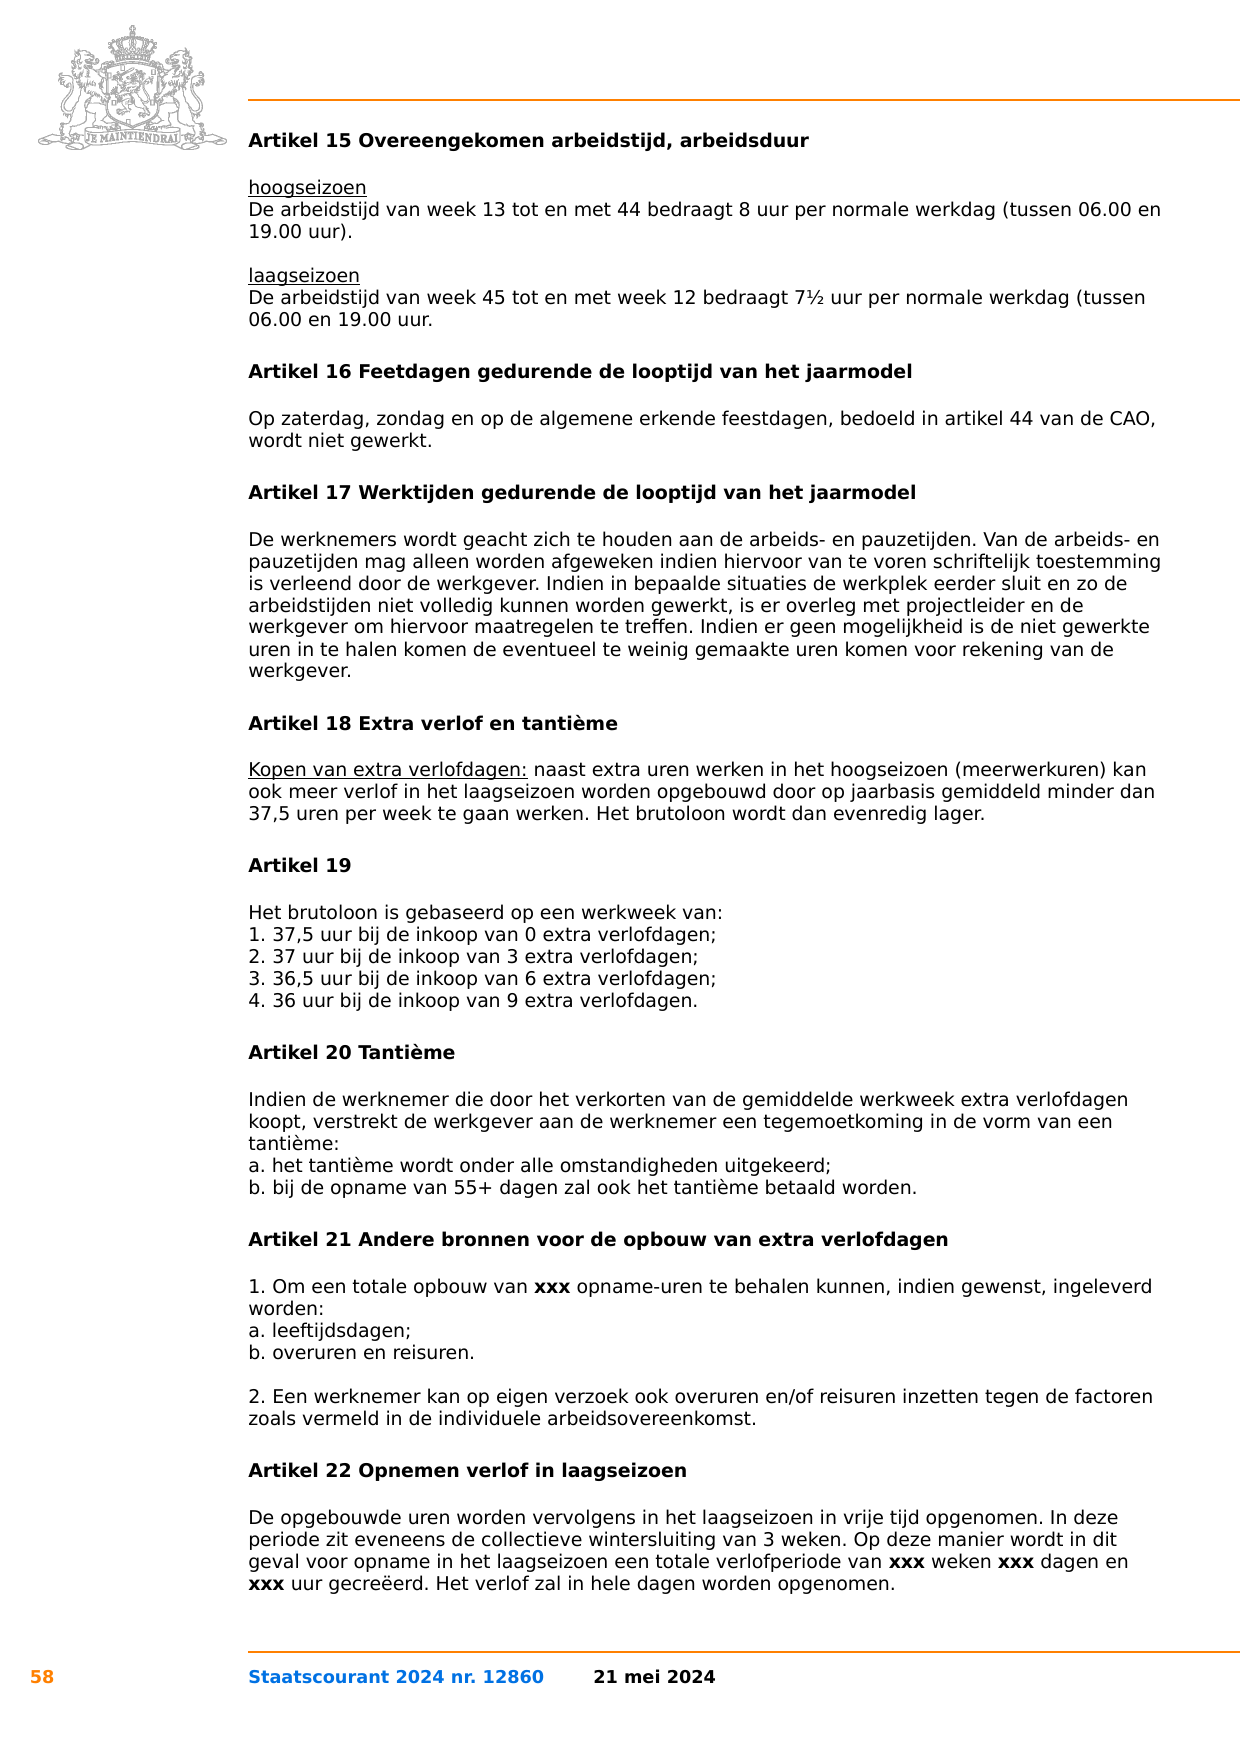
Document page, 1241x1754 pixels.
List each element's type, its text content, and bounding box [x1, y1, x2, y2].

subtitle Artikel 15 Overeengekomen arbeidstijd, arbeidsduur [248, 130, 1163, 152]
text Indien de werknemer die door het verkorten van de gemiddelde werkweek extra verlofdagen koopt, verstrekt de werkgever aan de werknemer een tegemoetkoming in de vorm van een tantième: [248, 1089, 1163, 1155]
text Op zaterdag, zondag en op de algemene erkende feestdagen, bedoeld in artikel 44 van de CAO, wordt niet gewerkt. [248, 408, 1163, 452]
text De opgebouwde uren worden vervolgens in het laagseizoen in vrije tijd opgenomen. In deze periode zit eveneens de collectieve wintersluiting van 3 weken. Op deze manier wordt in dit geval voor opname in het laagseizoen een totale verlofperiode van xxx weken xxx dagen en xxx uur gecreëerd. Het verlof zal in hele dagen worden opgenomen. [248, 1507, 1163, 1595]
text a. leeftijdsdagen; [248, 1320, 1163, 1342]
text 1. Om een totale opbouw van xxx opname-uren te behalen kunnen, indien gewenst, ingeleverd worden: [248, 1276, 1163, 1320]
text Kopen van extra verlofdagen: naast extra uren werken in het hoogseizoen (meerwerkuren) kan ook meer verlof in het laagseizoen worden opgebouwd door op jaarbasis gemiddeld minder dan 37,5 uren per week te gaan werken. Het brutoloon wordt dan evenredig lager. [248, 759, 1163, 825]
subtitle Artikel 22 Opnemen verlof in laagseizoen [248, 1460, 1163, 1482]
text 4. 36 uur bij de inkoop van 9 extra verlofdagen. [248, 990, 1163, 1012]
subtitle Artikel 21 Andere bronnen voor de opbouw van extra verlofdagen [248, 1229, 1163, 1251]
text De arbeidstijd van week 45 tot en met week 12 bedraagt 7½ uur per normale werkdag (tussen 06.00 en 19.00 uur. [248, 287, 1163, 331]
text 2. Een werknemer kan op eigen verzoek ook overuren en/of reisuren inzetten tegen de factoren zoals vermeld in de individuele arbeidsovereenkomst. [248, 1386, 1163, 1430]
text De werknemers wordt geacht zich te houden aan de arbeids- en pauzetijden. Van de arbeids- en pauzetijden mag alleen worden afgeweken indien hiervoor van te voren schriftelijk toestemming is verleend door de werkgever. Indien in bepaalde situaties de werkplek eerder sluit en zo de arbeidstijden niet volledig kunnen worden gewerkt, is er overleg met projectleider en de werkgever om hiervoor maatregelen te treffen. Indien er geen mogelijkheid is de niet gewerkte uren in te halen komen de eventueel te weinig gemaakte uren komen voor rekening van de werkgever. [248, 528, 1163, 682]
picture [38, 25, 227, 150]
text De arbeidstijd van week 13 tot en met 44 bedraagt 8 uur per normale werkdag (tussen 06.00 en 19.00 uur). [248, 199, 1163, 243]
text b. overuren en reisuren. [248, 1342, 1163, 1364]
subtitle Artikel 17 Werktijden gedurende de looptijd van het jaarmodel [248, 482, 1163, 503]
subtitle Artikel 19 [248, 855, 1163, 877]
subtitle Artikel 20 Tantième [248, 1042, 1163, 1064]
subtitle laagseizoen [248, 265, 1163, 287]
text 2. 37 uur bij de inkoop van 3 extra verlofdagen; [248, 946, 1163, 968]
text a. het tantième wordt onder alle omstandigheden uitgekeerd; [248, 1155, 1163, 1177]
text 1. 37,5 uur bij de inkoop van 0 extra verlofdagen; [248, 924, 1163, 946]
text b. bij de opname van 55+ dagen zal ook het tantième betaald worden. [248, 1177, 1163, 1199]
subtitle Artikel 18 Extra verlof en tantième [248, 712, 1163, 734]
text Het brutoloon is gebaseerd op een werkweek van: [248, 902, 1163, 924]
subtitle hoogseizoen [248, 177, 1163, 199]
text 3. 36,5 uur bij de inkoop van 6 extra verlofdagen; [248, 968, 1163, 990]
subtitle Artikel 16 Feetdagen gedurende de looptijd van het jaarmodel [248, 361, 1163, 383]
